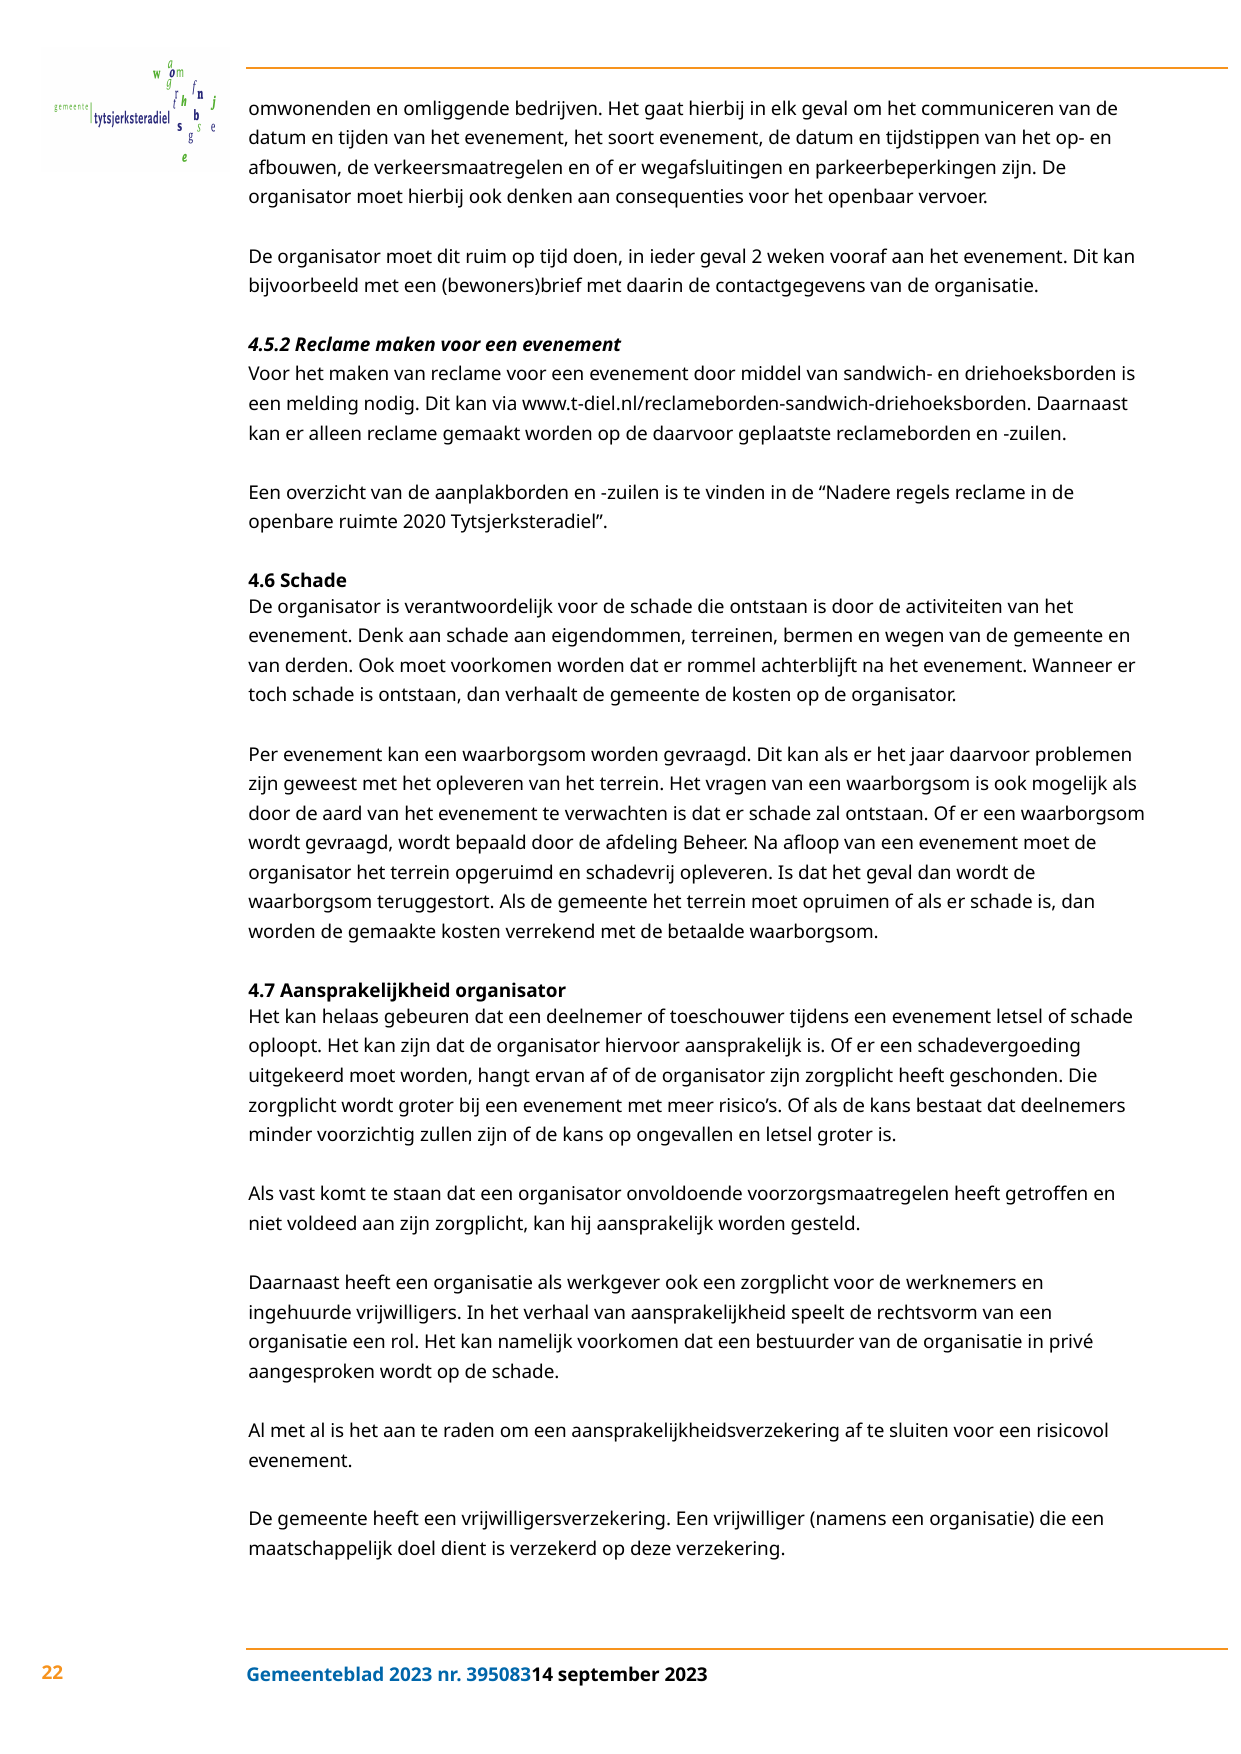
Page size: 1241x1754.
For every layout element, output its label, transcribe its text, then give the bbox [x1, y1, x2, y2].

table_header Al met al is het aan te raden om een aansprakelijkheidsverzekering af te sluiten voor een risicovol evenement. [248, 1418, 1152, 1473]
text Per evenement kan een waarborgsom worden gevraagd. Dit kan als er het jaar daarvoor problemen zijn geweest met het opleveren van het terrein. Het vragen van een waarborgsom is ook mogelijk als door de aard van het evenement te verwachten is dat er schade zal ontstaan. Of er een waarborgsom wordt gevraagd, wordt bepaald door de afdeling Beheer. Na afloop van een evenement moet de organisator het terrein opgeruimd en schadevrij opleveren. Is dat het geval dan wordt de waarborgsom teruggestort. Als de gemeente het terrein moet opruimen of als er schade is, dan worden de gemaakte kosten verrekend met de betaalde waarborgsom. [248, 741, 1152, 944]
text 4.5.2 Reclame maken voor een evenement [248, 331, 1152, 357]
text Daarnaast heeft een organisatie als werkgever ook een zorgplicht voor de werknemers en ingehuurde vrijwilligers. In het verhaal van aansprakelijkheid speelt de rechtsvorm van een organisatie een rol. Het kan namelijk voorkomen dat een bestuurder van de organisatie in privé aangesproken wordt op de schade. [248, 1269, 1152, 1384]
text De organisator is verantwoordelijk voor de schade die ontstaan is door de activiteiten van het evenement. Denk aan schade aan eigendommen, terreinen, bermen en wegen van de gemeente en van derden. Ook moet voorkomen worden dat er rommel achterblijft na het evenement. Wanneer er toch schade is ontstaan, dan verhaalt de gemeente de kosten op de organisator. [248, 593, 1152, 707]
table_header Een overzicht van de aanplakborden en -zuilen is te vinden in de “Nadere regels reclame in de openbare ruimte 2020 Tytsjerksteradiel”. [248, 479, 1152, 534]
text omwonenden en omliggende bedrijven. Het gaat hierbij in elk geval om het communiceren van de datum en tijden van het evenement, het soort evenement, de datum en tijdstippen van het op- en afbouwen, de verkeersmaatregelen en of er wegafsluitingen en parkeerbeperkingen zijn. De organisator moet hierbij ook denken aan consequenties voor het openbaar vervoer. [248, 95, 1152, 209]
text De gemeente heeft een vrijwilligersverzekering. Een vrijwilliger (namens een organisatie) die een maatschappelijk doel dient is verzekerd op deze verzekering. [248, 1506, 1152, 1561]
text Voor het maken van reclame voor een evenement door middel van sandwich- en driehoeksborden is een melding nodig. Dit kan via www.t-diel.nl/reclameborden-sandwich-driehoeksborden. Daarnaast kan er alleen reclame gemaakt worden op de daarvoor geplaatste reclameborden en -zuilen. [248, 361, 1152, 445]
text Als vast komt te staan dat een organisator onvoldoende voorzorgsmaatregelen heeft getroffen en niet voldeed aan zijn zorgplicht, kan hij aansprakelijk worden gesteld. [248, 1181, 1152, 1236]
text 4.7 Aansprakelijkheid organisator [248, 977, 1152, 1003]
text 4.6 Schade [248, 567, 1152, 593]
text Het kan helaas gebeuren dat een deelnemer of toeschouwer tijdens een evenement letsel of schade oploopt. Het kan zijn dat de organisator hiervoor aansprakelijk is. Of er een schadevergoeding uitgekeerd moet worden, hangt ervan af of de organisator zijn zorgplicht heeft geschonden. Die zorgplicht wordt groter bij een evenement met meer risico’s. Of als de kans bestaat dat deelnemers minder voorzichtig zullen zijn of de kans op ongevallen en letsel groter is. [248, 1003, 1152, 1147]
table_header De organisator moet dit ruim op tijd doen, in ieder geval 2 weken vooraf aan het evenement. Dit kan bijvoorbeeld met een (bewoners)brief met daarin de contactgegevens van de organisatie. [248, 243, 1152, 298]
picture [41, 47, 231, 172]
